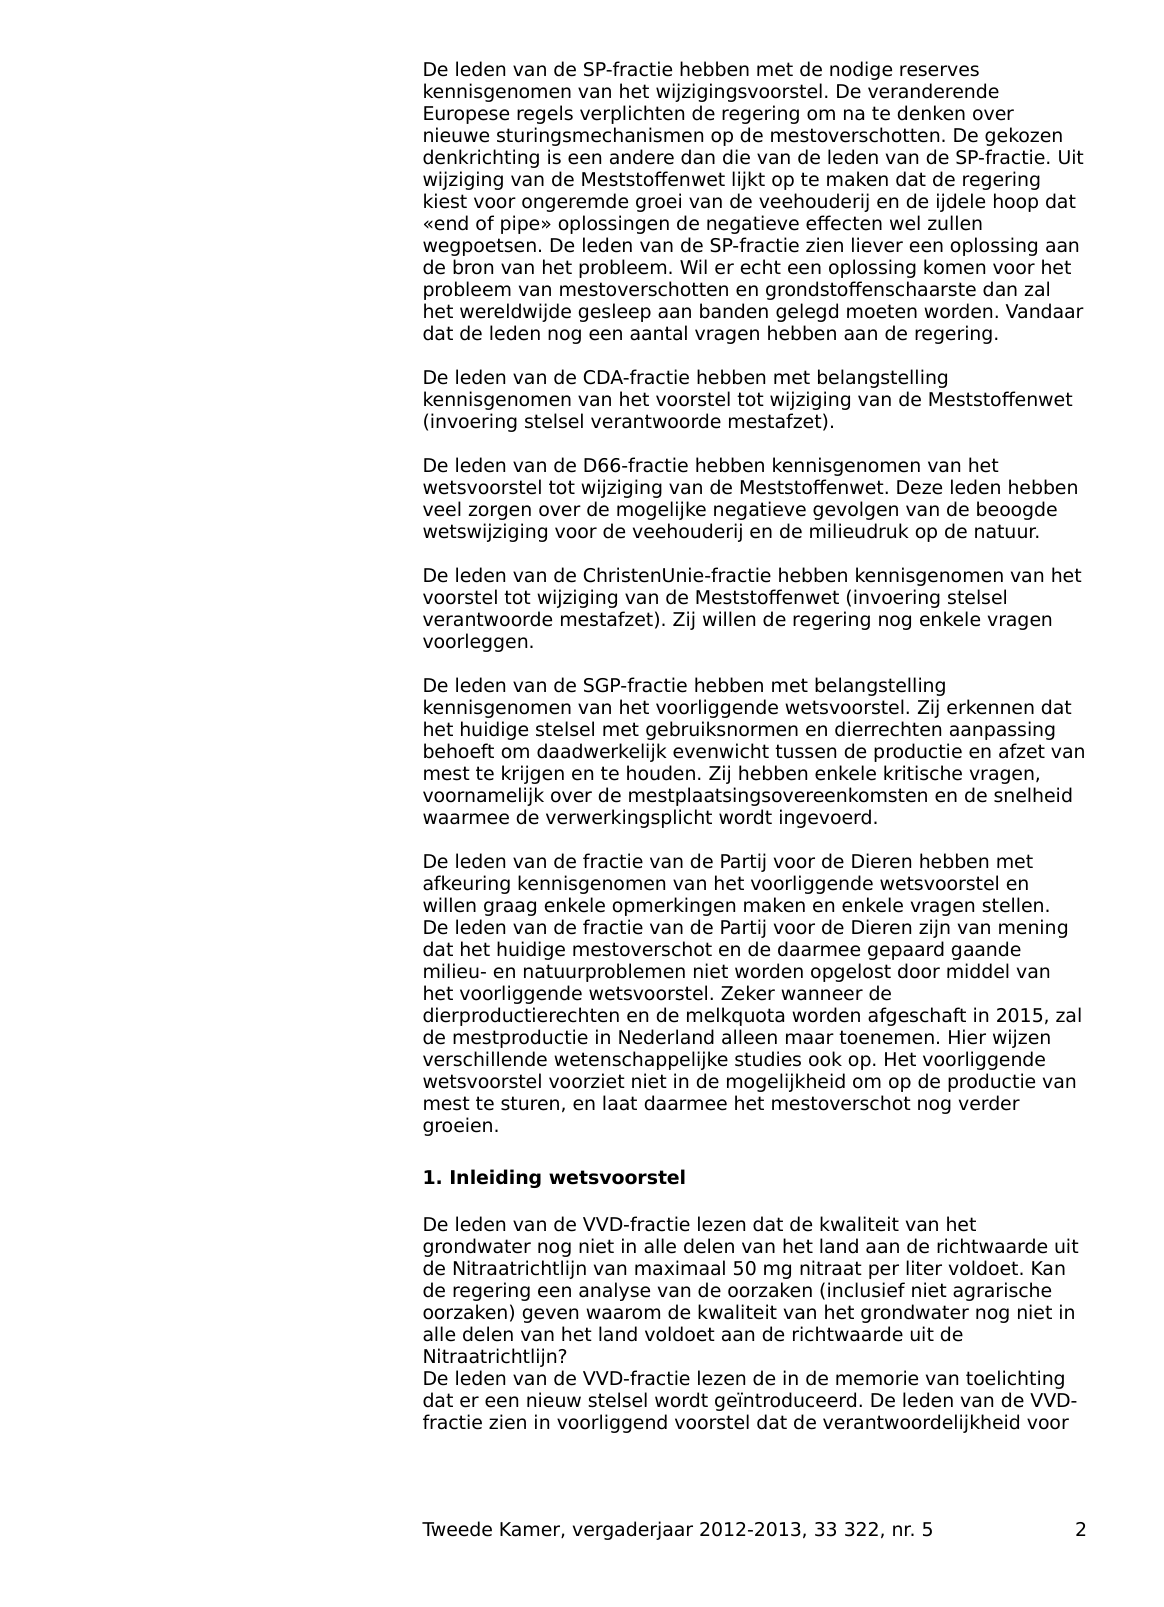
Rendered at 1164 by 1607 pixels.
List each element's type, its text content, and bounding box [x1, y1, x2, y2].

text De leden van de CDA-fractie hebben met belangstelling kennisgenomen van het voorstel tot wijziging van de Meststoffenwet (invoering stelsel verantwoorde mestafzet). [422, 367, 1087, 433]
text De leden van de VVD-fractie lezen de in de memorie van toelichting dat er een nieuw stelsel wordt geïntroduceerd. De leden van de VVD-fractie zien in voorliggend voorstel dat de verantwoordelijkheid voor [422, 1368, 1087, 1434]
subtitle 1. Inleiding wetsvoorstel [422, 1167, 1087, 1189]
text De leden van de ChristenUnie-fractie hebben kennisgenomen van het voorstel tot wijziging van de Meststoffenwet (invoering stelsel verantwoorde mestafzet). Zij willen de regering nog enkele vragen voorleggen. [422, 565, 1087, 653]
text De leden van de SP-fractie hebben met de nodige reserves kennisgenomen van het wijzigingsvoorstel. De veranderende Europese regels verplichten de regering om na te denken over nieuwe sturingsmechanismen op de mestoverschotten. De gekozen denkrichting is een andere dan die van de leden van de SP-fractie. Uit wijziging van de Meststoffenwet lijkt op te maken dat de regering kiest voor ongeremde groei van de veehouderij en de ijdele hoop dat «end of pipe» oplossingen de negatieve effecten wel zullen wegpoetsen. De leden van de SP-fractie zien liever een oplossing aan de bron van het probleem. Wil er echt een oplossing komen voor het probleem van mestoverschotten en grondstoffenschaarste dan zal het wereldwijde gesleep aan banden gelegd moeten worden. Vandaar dat de leden nog een aantal vragen hebben aan de regering. [422, 59, 1087, 345]
text De leden van de D66-fractie hebben kennisgenomen van het wetsvoorstel tot wijziging van de Meststoffenwet. Deze leden hebben veel zorgen over de mogelijke negatieve gevolgen van de beoogde wetswijziging voor de veehouderij en de milieudruk op de natuur. [422, 455, 1087, 543]
text De leden van de fractie van de Partij voor de Dieren zijn van mening dat het huidige mestoverschot en de daarmee gepaard gaande milieu- en natuurproblemen niet worden opgelost door middel van het voorliggende wetsvoorstel. Zeker wanneer de dierproductierechten en de melkquota worden afgeschaft in 2015, zal de mestproductie in Nederland alleen maar toenemen. Hier wijzen verschillende wetenschappelijke studies ook op. Het voorliggende wetsvoorstel voorziet niet in de mogelijkheid om op de productie van mest te sturen, en laat daarmee het mestoverschot nog verder groeien. [422, 917, 1087, 1137]
text De leden van de VVD-fractie lezen dat de kwaliteit van het grondwater nog niet in alle delen van het land aan de richtwaarde uit de Nitraatrichtlijn van maximaal 50 mg nitraat per liter voldoet. Kan de regering een analyse van de oorzaken (inclusief niet agrarische oorzaken) geven waarom de kwaliteit van het grondwater nog niet in alle delen van het land voldoet aan de richtwaarde uit de Nitraatrichtlijn? [422, 1214, 1087, 1368]
text De leden van de SGP-fractie hebben met belangstelling kennisgenomen van het voorliggende wetsvoorstel. Zij erkennen dat het huidige stelsel met gebruiksnormen en dierrechten aanpassing behoeft om daadwerkelijk evenwicht tussen de productie en afzet van mest te krijgen en te houden. Zij hebben enkele kritische vragen, voornamelijk over de mestplaatsingsovereenkomsten en de snelheid waarmee de verwerkingsplicht wordt ingevoerd. [422, 675, 1087, 829]
text De leden van de fractie van de Partij voor de Dieren hebben met afkeuring kennisgenomen van het voorliggende wetsvoorstel en willen graag enkele opmerkingen maken en enkele vragen stellen. [422, 851, 1087, 917]
